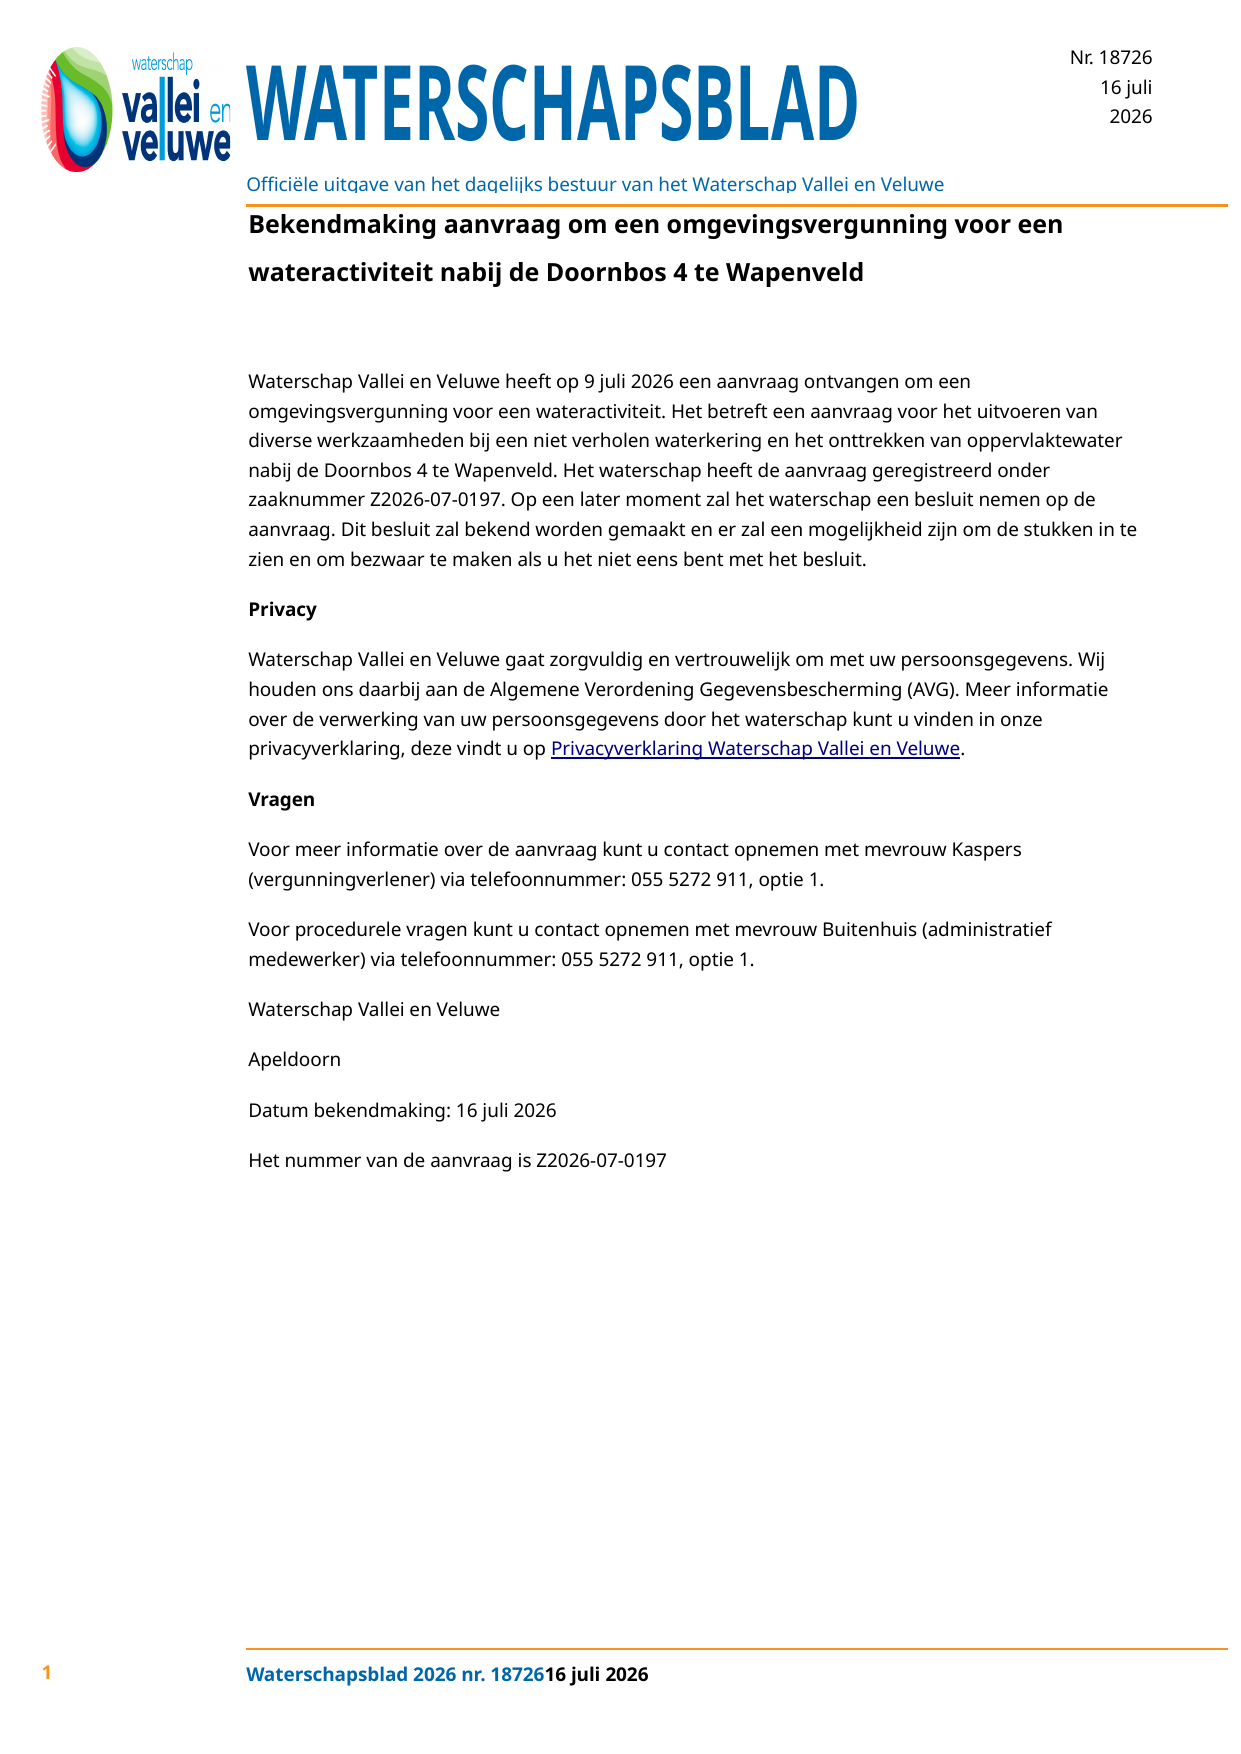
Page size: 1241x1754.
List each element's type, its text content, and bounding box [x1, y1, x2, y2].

text Bekendmaking aanvraag om een omgevingsvergunning voor een wateractiviteit nabij de Doornbos 4 te Wapenveld [248, 207, 1152, 288]
text Voor procedurele vragen kunt u contact opnemen met mevrouw Buitenhuis (administratief medewerker) via telefoonnummer: 055 5272 911, optie 1. [248, 916, 1152, 972]
text Datum bekendmaking: 16 juli 2026 [248, 1097, 1152, 1123]
text Het nummer van de aanvraag is Z2026-07-0197 [248, 1147, 1152, 1173]
text Waterschap Vallei en Veluwe gaat zorgvuldig en vertrouwelijk om met uw persoonsgegevens. Wij houden ons daarbij aan de Algemene Verordening Gegevensbescherming (AVG). Meer informatie over de verwerking van uw persoonsgegevens door het waterschap kunt u vinden in onze privacyverklaring, deze vindt u op Privacyverklaring Waterschap Vallei en Veluwe. [248, 647, 1152, 761]
text Voor meer informatie over de aanvraag kunt u contact opnemen met mevrouw Kaspers (vergunningverlener) via telefoonnummer: 055 5272 911, optie 1. [248, 836, 1152, 892]
text Waterschap Vallei en Veluwe [248, 996, 1152, 1022]
text Waterschap Vallei en Veluwe heeft op 9 juli 2026 een aanvraag ontvangen om een omgevingsvergunning voor een wateractiviteit. Het betreft een aanvraag voor het uitvoeren van diverse werkzaamheden bij een niet verholen waterkering en het onttrekken van oppervlaktewater nabij de Doornbos 4 te Wapenveld. Het waterschap heeft de aanvraag geregistreerd onder zaaknummer Z2026-07-0197. Op een later moment zal het waterschap een besluit nemen op de aanvraag. Dit besluit zal bekend worden gemaakt en er zal een mogelijkheid zijn om de stukken in te zien en om bezwaar te maken als u het niet eens bent met het besluit. [248, 368, 1152, 572]
text Apeldoorn [248, 1047, 1152, 1072]
picture [41, 47, 231, 172]
text Vragen [248, 786, 1152, 812]
text Privacy [248, 596, 1152, 622]
